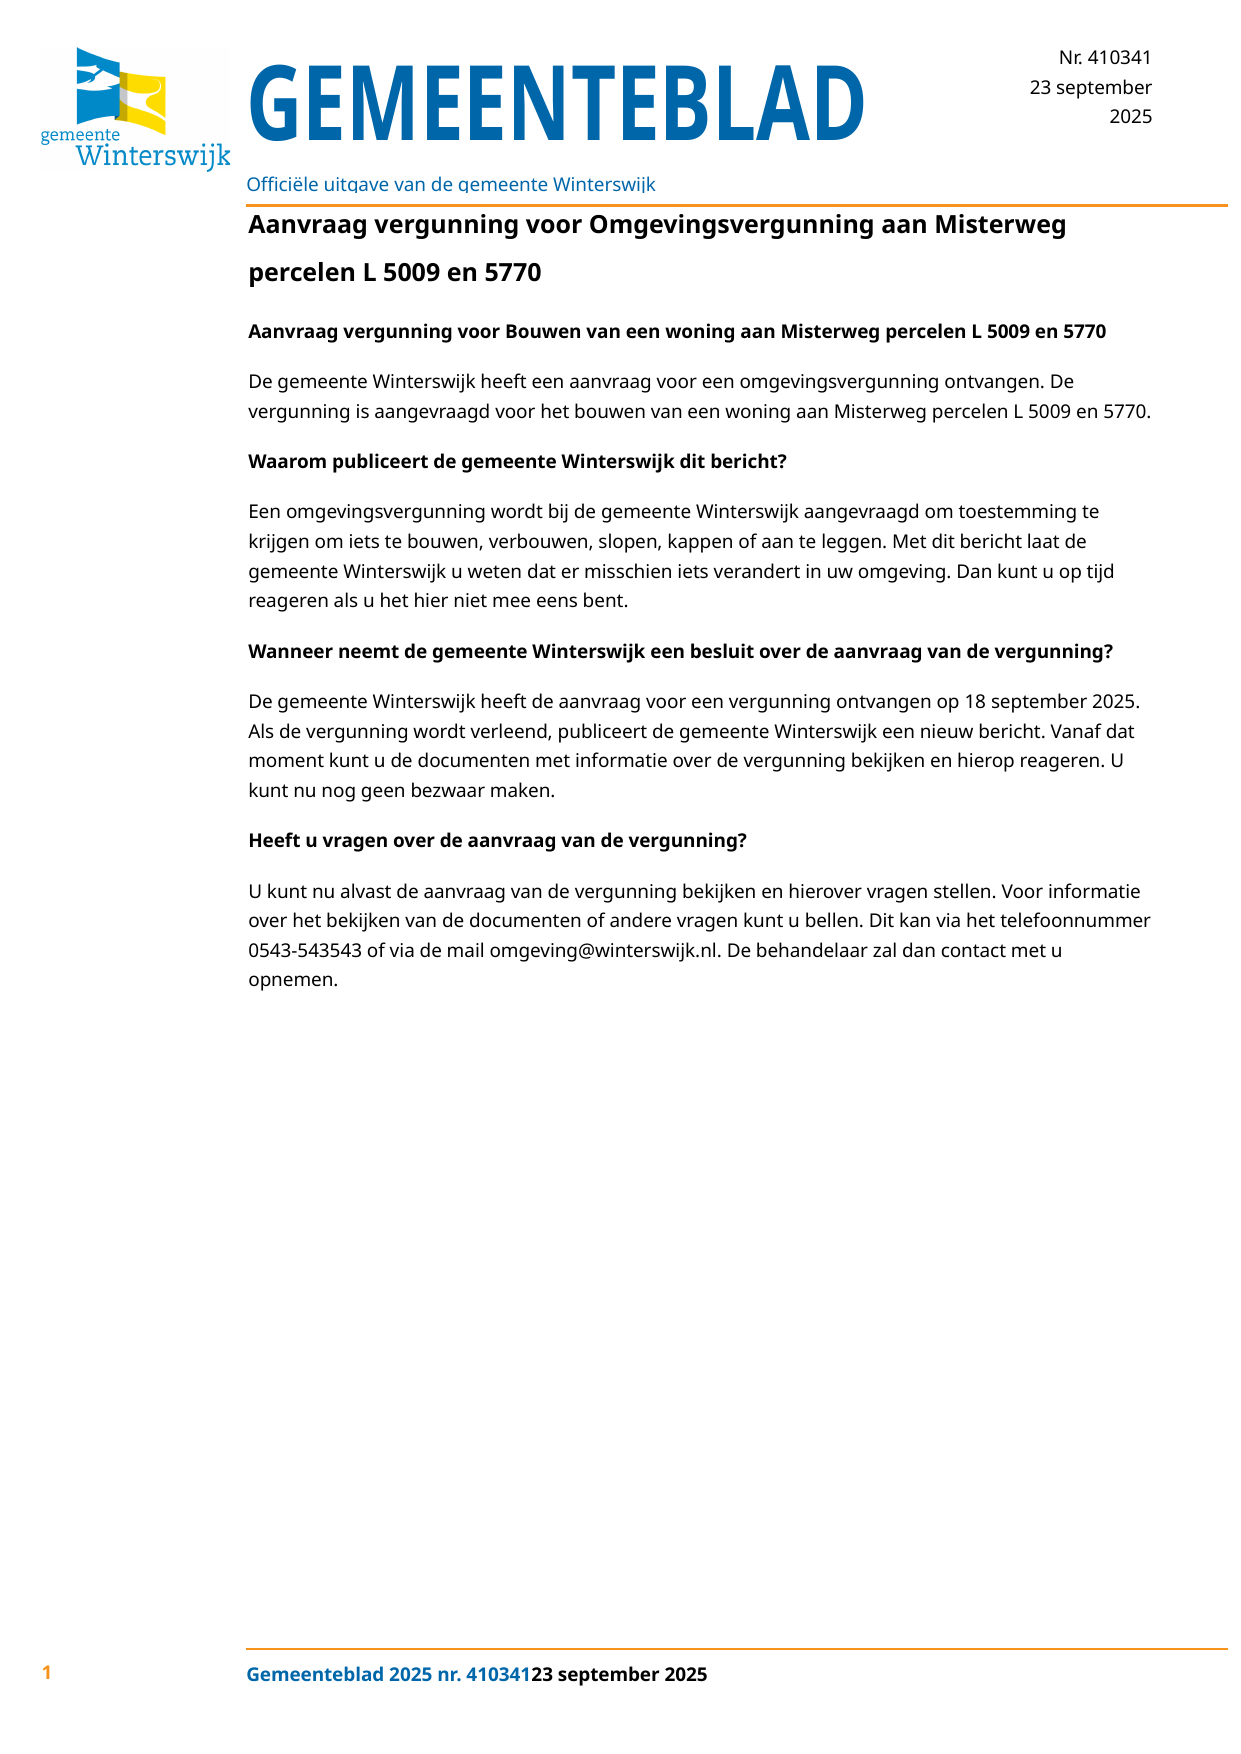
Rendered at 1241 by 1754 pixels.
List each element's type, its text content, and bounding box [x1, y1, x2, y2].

picture [41, 47, 231, 172]
text Heeft u vragen over de aanvraag van de vergunning? [248, 827, 1152, 853]
text Een omgevingsvergunning wordt bij de gemeente Winterswijk aangevraagd om toestemming te krijgen om iets te bouwen, verbouwen, slopen, kappen of aan te leggen. Met dit bericht laat de gemeente Winterswijk u weten dat er misschien iets verandert in uw omgeving. Dan kunt u op tijd reageren als u het hier niet mee eens bent. [248, 499, 1152, 613]
text Waarom publiceert de gemeente Winterswijk dit bericht? [248, 448, 1152, 474]
text U kunt nu alvast de aanvraag van de vergunning bekijken en hierover vragen stellen. Voor informatie over het bekijken van de documenten of andere vragen kunt u bellen. Dit kan via het telefoonnummer 0543-543543 of via de mail omgeving@winterswijk.nl. De behandelaar zal dan contact met u opnemen. [248, 878, 1152, 992]
text Aanvraag vergunning voor Omgevingsvergunning aan Misterweg percelen L 5009 en 5770 [248, 207, 1152, 288]
text De gemeente Winterswijk heeft de aanvraag voor een vergunning ontvangen op 18 september 2025. Als de vergunning wordt verleend, publiceert de gemeente Winterswijk een nieuw bericht. Vanaf dat moment kunt u de documenten met informatie over de vergunning bekijken en hierop reageren. U kunt nu nog geen bezwaar maken. [248, 688, 1152, 803]
text Aanvraag vergunning voor Bouwen van een woning aan Misterweg percelen L 5009 en 5770 [248, 318, 1152, 344]
text De gemeente Winterswijk heeft een aanvraag voor een omgevingsvergunning ontvangen. De vergunning is aangevraagd voor het bouwen van een woning aan Misterweg percelen L 5009 en 5770. [248, 368, 1152, 424]
text Wanneer neemt de gemeente Winterswijk een besluit over de aanvraag van de vergunning? [248, 638, 1152, 664]
picture [225, 153, 231, 162]
